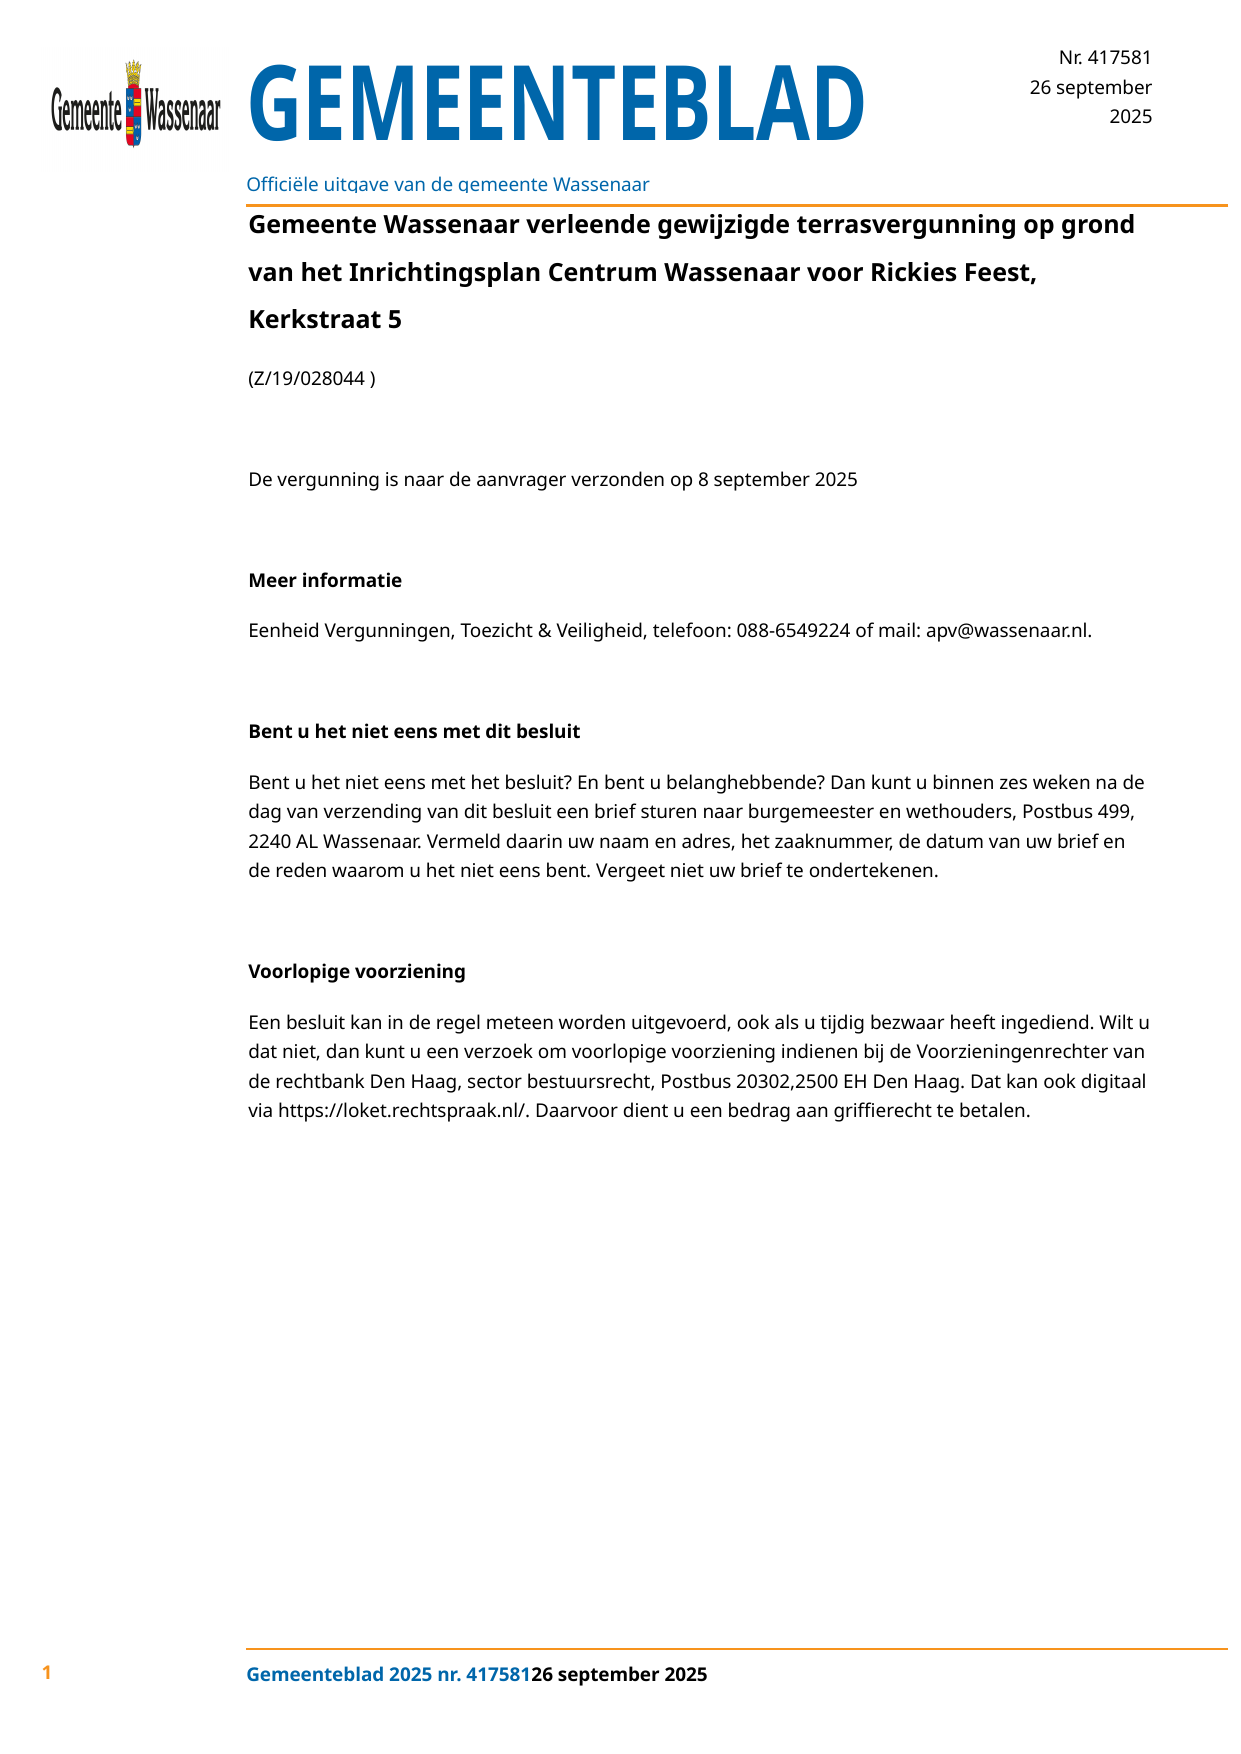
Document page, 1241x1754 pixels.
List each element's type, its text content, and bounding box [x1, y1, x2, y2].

text Bent u het niet eens met dit besluit [248, 718, 1152, 744]
text Bent u het niet eens met het besluit? En bent u belanghebbende? Dan kunt u binnen zes weken na de dag van verzending van dit besluit een brief sturen naar burgemeester en wethouders, Postbus 499, 2240 AL Wassenaar. Vermeld daarin uw naam en adres, het zaaknummer, de datum van uw brief en de reden waarom u het niet eens bent. Vergeet niet uw brief te ondertekenen. [248, 769, 1152, 883]
picture [41, 47, 231, 172]
text Meer informatie [248, 567, 1152, 593]
text Een besluit kan in de regel meteen worden uitgevoerd, ook als u tijdig bezwaar heeft ingediend. Wilt u dat niet, dan kunt u een verzoek om voorlopige voorziening indienen bij de Voorzieningenrechter van de rechtbank Den Haag, sector bestuursrecht, Postbus 20302,2500 EH Den Haag. Dat kan ook digitaal via https://loket.rechtspraak.nl/. Daarvoor dient u een bedrag aan griffierecht te betalen. [248, 1009, 1152, 1123]
text (Z/19/028044 ) [248, 366, 1152, 391]
text De vergunning is naar de aanvrager verzonden op 8 september 2025 [248, 466, 1152, 492]
text Gemeente Wassenaar verleende gewijzigde terrasvergunning op grond van het Inrichtingsplan Centrum Wassenaar voor Rickies Feest, Kerkstraat 5 [248, 207, 1152, 336]
text Voorlopige voorziening [248, 958, 1152, 984]
text Eenheid Vergunningen, Toezicht & Veiligheid, telefoon: 088-6549224 of mail: apv@wassenaar.nl. [248, 618, 1152, 643]
